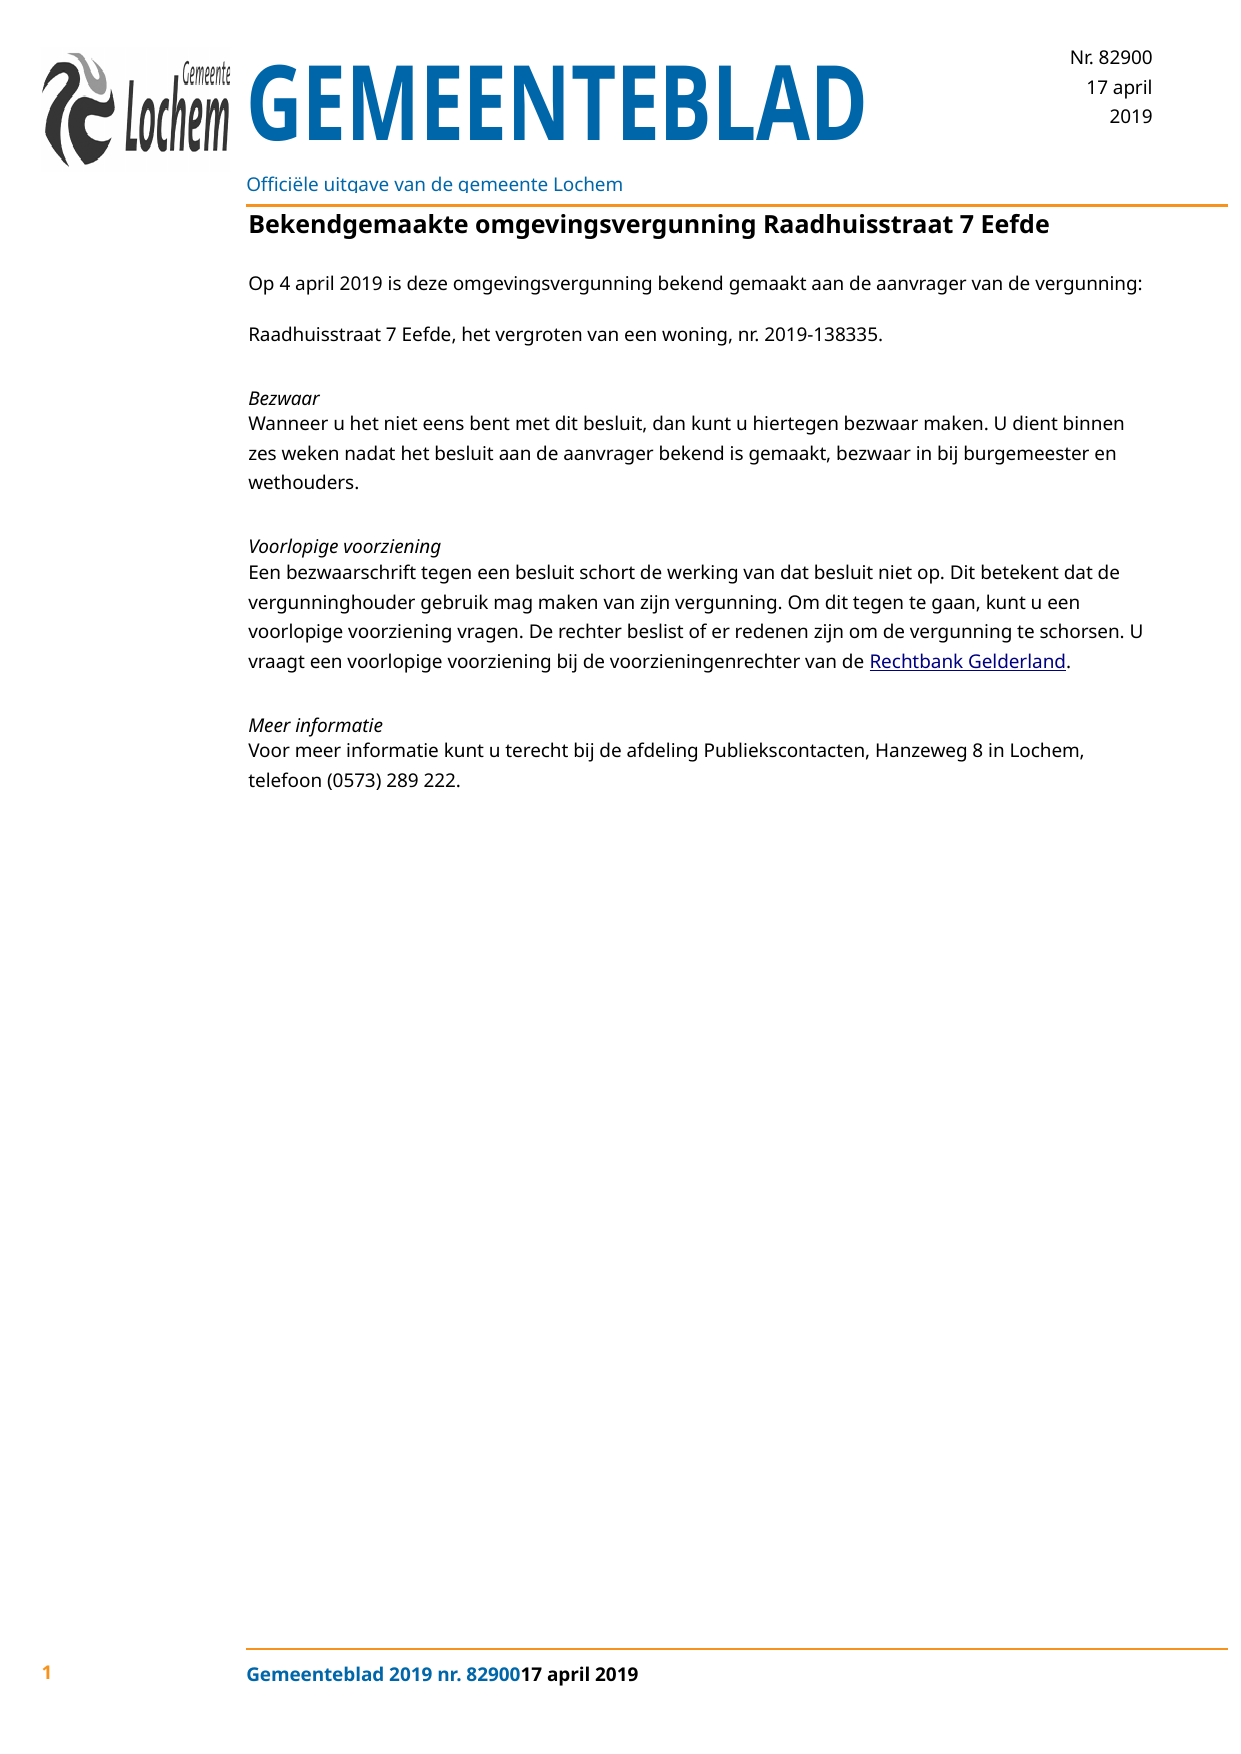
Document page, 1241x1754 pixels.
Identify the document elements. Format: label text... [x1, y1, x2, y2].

text Voor meer informatie kunt u terecht bij de afdeling Publiekscontacten, Hanzeweg 8 in Lochem, telefoon (0573) 289 222. [248, 738, 1152, 793]
text Een bezwaarschrift tegen een besluit schort de werking van dat besluit niet op. Dit betekent dat de vergunninghouder gebruik mag maken van zijn vergunning. Om dit tegen te gaan, kunt u een voorlopige voorziening vragen. De rechter beslist of er redenen zijn om de vergunning te schorsen. U vraagt een voorlopige voorziening bij de voorzieningenrechter van de Rechtbank Gelderland. [248, 559, 1152, 674]
text Op 4 april 2019 is deze omgevingsvergunning bekend gemaakt aan de aanvrager van de vergunning: [248, 270, 1152, 296]
picture [41, 47, 231, 172]
text Meer informatie [248, 712, 1152, 738]
text Raadhuisstraat 7 Eefde, het vergroten van een woning, nr. 2019-138335. [248, 321, 1152, 346]
text Wanneer u het niet eens bent met dit besluit, dan kunt u hiertegen bezwaar maken. U dient binnen zes weken nadat het besluit aan de aanvrager bekend is gemaakt, bezwaar in bij burgemeester en wethouders. [248, 410, 1152, 495]
text Bekendgemaakte omgevingsvergunning Raadhuisstraat 7 Eefde [248, 207, 1152, 241]
text Bezwaar [248, 385, 1152, 410]
text Voorlopige voorziening [248, 533, 1152, 559]
